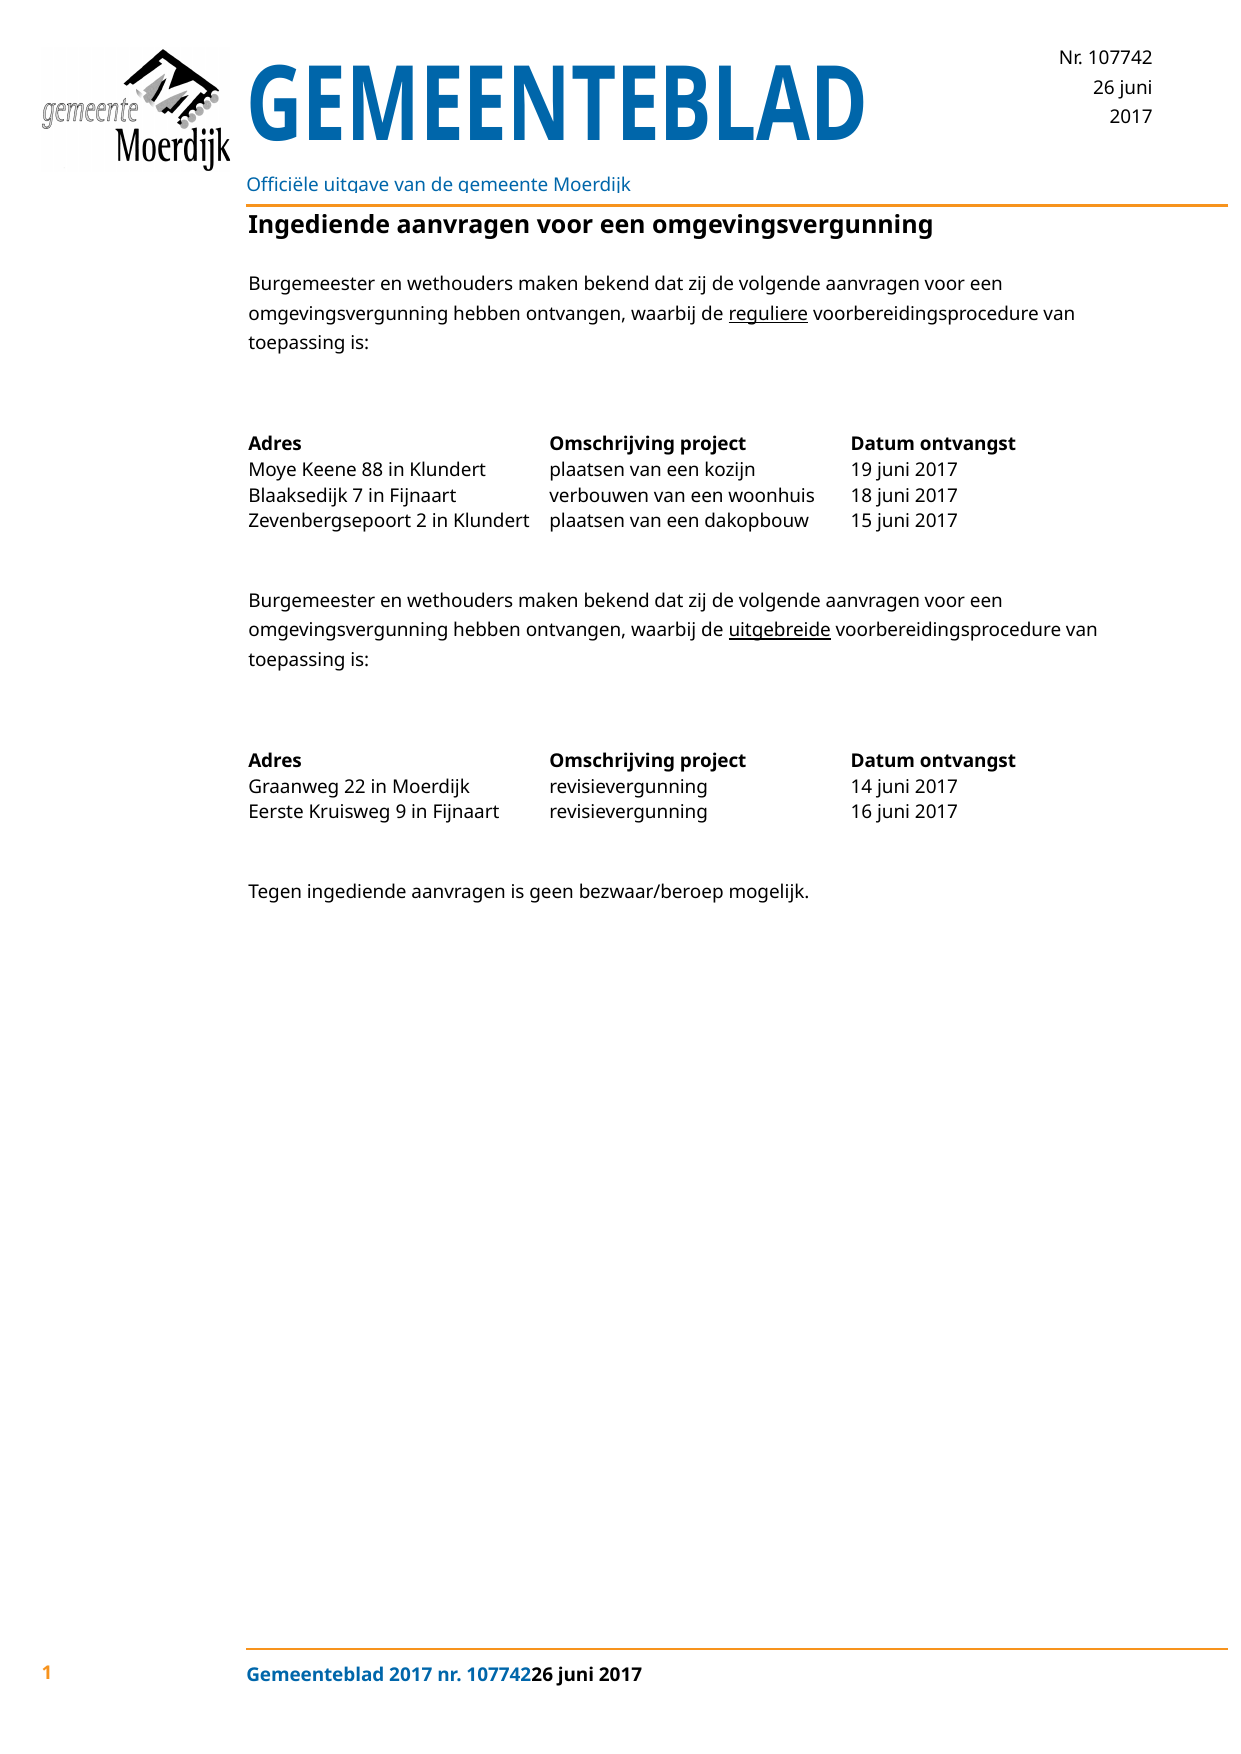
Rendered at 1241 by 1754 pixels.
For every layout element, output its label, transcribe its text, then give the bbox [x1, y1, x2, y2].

table_header Omschrijving project [549, 430, 850, 456]
table_cell 16 juni 2017 [850, 799, 1152, 824]
table_header Omschrijving project [549, 747, 850, 773]
table_cell Blaaksedijk 7 in Fijnaart [248, 482, 549, 508]
table_cell 14 juni 2017 [850, 773, 1152, 798]
table_cell revisievergunning [549, 773, 850, 798]
table_cell 18 juni 2017 [850, 482, 1152, 508]
table_cell plaatsen van een dakopbouw [549, 508, 850, 533]
text Burgemeester en wethouders maken bekend dat zij de volgende aanvragen voor een omgevingsvergunning hebben ontvangen, waarbij de uitgebreide voorbereidingsprocedure van toepassing is: [248, 587, 1152, 672]
table_cell 15 juni 2017 [850, 508, 1152, 533]
table_cell verbouwen van een woonhuis [549, 482, 850, 508]
table_header Adres [248, 430, 549, 456]
text Tegen ingediende aanvragen is geen bezwaar/beroep mogelijk. [248, 878, 1152, 904]
table_cell revisievergunning [549, 799, 850, 824]
table_header Datum ontvangst [850, 747, 1152, 773]
table_cell Eerste Kruisweg 9 in Fijnaart [248, 799, 549, 824]
table_cell Graanweg 22 in Moerdijk [248, 773, 549, 798]
text Burgemeester en wethouders maken bekend dat zij de volgende aanvragen voor een omgevingsvergunning hebben ontvangen, waarbij de reguliere voorbereidingsprocedure van toepassing is: [248, 270, 1152, 355]
table_header Adres [248, 747, 549, 773]
table_cell Moye Keene 88 in Klundert [248, 456, 549, 482]
table_header Datum ontvangst [850, 430, 1152, 456]
picture [41, 47, 231, 172]
text Ingediende aanvragen voor een omgevingsvergunning [248, 207, 1152, 241]
table_cell Zevenbergsepoort 2 in Klundert [248, 508, 549, 533]
table_cell plaatsen van een kozijn [549, 456, 850, 482]
table_cell 19 juni 2017 [850, 456, 1152, 482]
